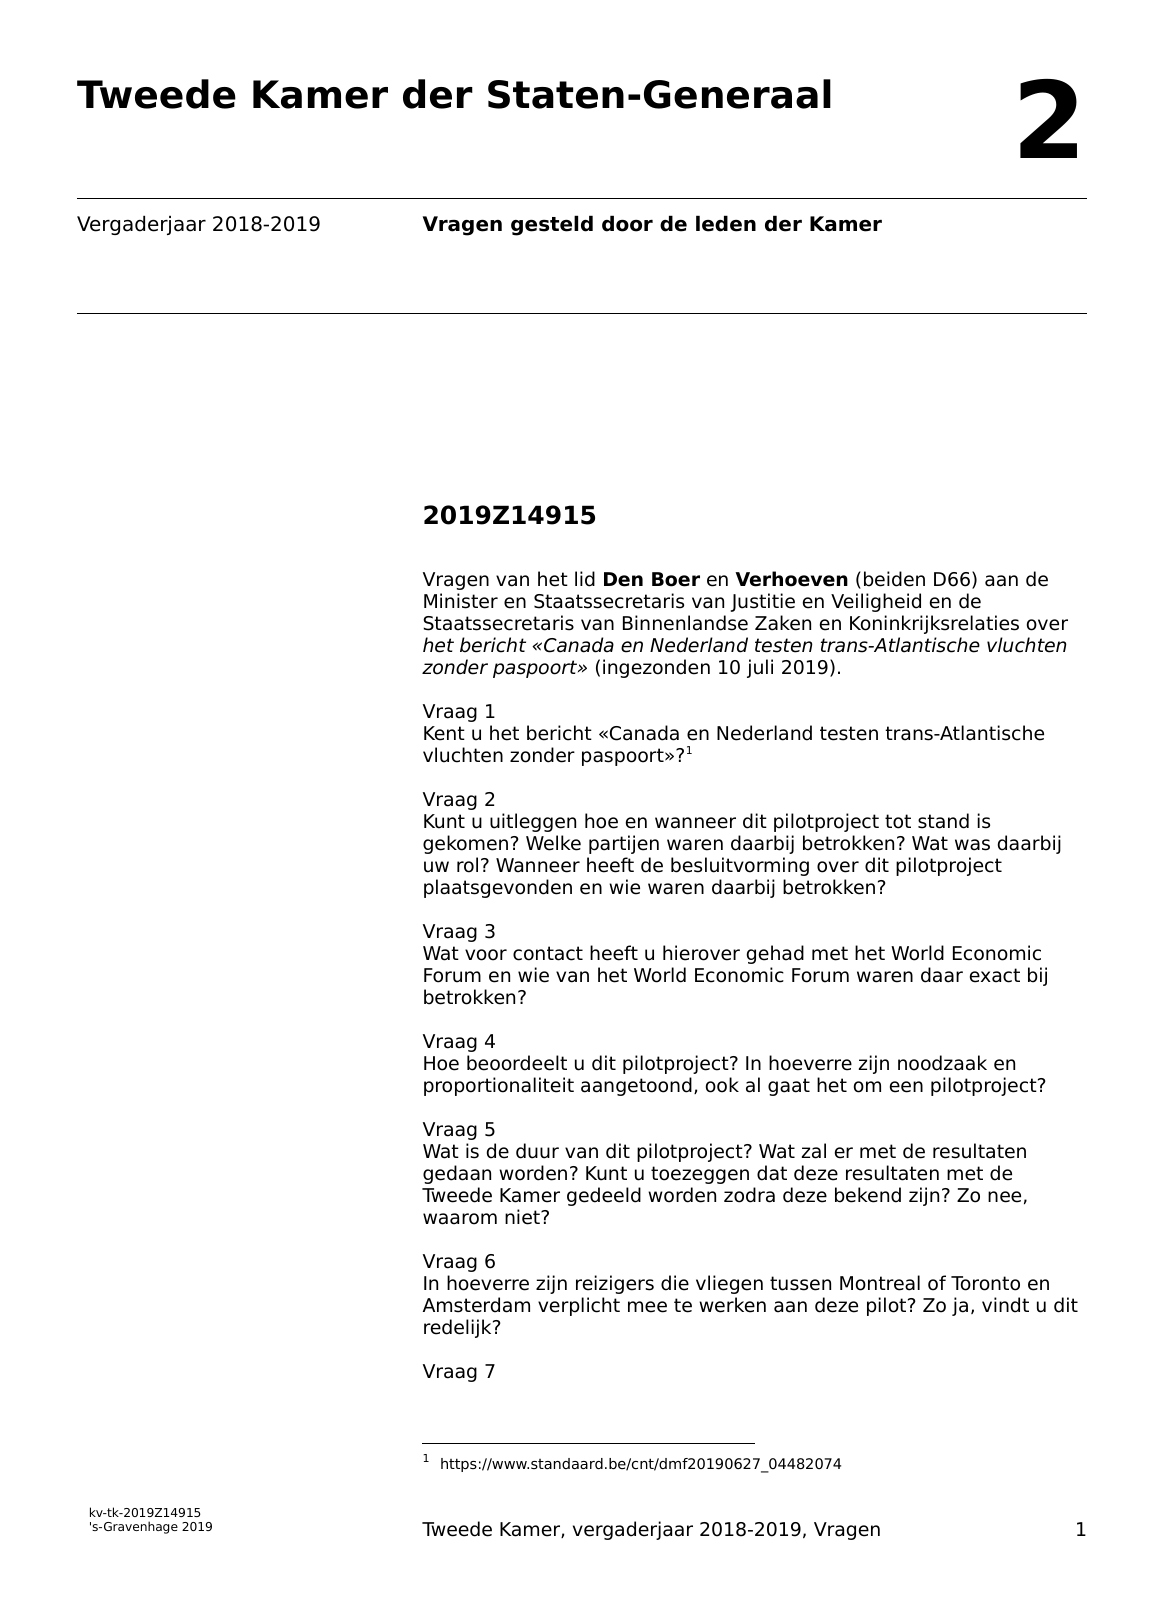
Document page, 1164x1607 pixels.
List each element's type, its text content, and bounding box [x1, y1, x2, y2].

table_header Tweede Kamer der Staten-Generaal [77, 59, 886, 198]
text Kent u het bericht «Canada en Nederland testen trans-Atlantische vluchten zonder paspoort»? [422, 723, 1087, 767]
table_cell Vergaderjaar 2018-2019 [77, 199, 422, 313]
text kv-tk-2019Z14915 [88, 1506, 323, 1520]
table_cell Vragen gesteld door de leden der Kamer [422, 199, 1087, 313]
text Vraag 6 [422, 1251, 1087, 1273]
text Kunt u uitleggen hoe en wanneer dit pilotproject tot stand is gekomen? Welke partijen waren daarbij betrokken? Wat was daarbij uw rol? Wanneer heeft de besluitvorming over dit pilotproject plaatsgevonden en wie waren daarbij betrokken? [422, 811, 1087, 899]
text Vraag 7 [422, 1361, 1087, 1383]
table_header 2 [886, 59, 1087, 198]
text Hoe beoordeelt u dit pilotproject? In hoeverre zijn noodzaak en proportionaliteit aangetoond, ook al gaat het om een pilotproject? [422, 1053, 1087, 1097]
text https://www.standaard.be/cnt/dmf20190627_04482074 [422, 1452, 1087, 1474]
text 2019Z14915 [422, 501, 1087, 531]
text Vraag 5 [422, 1119, 1087, 1141]
text Vraag 3 [422, 921, 1087, 943]
text Vraag 2 [422, 789, 1087, 811]
text Vraag 4 [422, 1031, 1087, 1053]
text Vraag 1 [422, 701, 1087, 723]
text Wat voor contact heeft u hierover gehad met het World Economic Forum en wie van het World Economic Forum waren daar exact bij betrokken? [422, 943, 1087, 1009]
text Vragen van het lid Den Boer en Verhoeven (beiden D66) aan de Minister en Staatssecretaris van Justitie en Veiligheid en de Staatssecretaris van Binnenlandse Zaken en Koninkrijksrelaties over het bericht «Canada en Nederland testen trans-Atlantische vluchten zonder paspoort» (ingezonden 10 juli 2019). [422, 569, 1087, 679]
text 's-Gravenhage 2019 [88, 1520, 323, 1534]
text Wat is de duur van dit pilotproject? Wat zal er met de resultaten gedaan worden? Kunt u toezeggen dat deze resultaten met de Tweede Kamer gedeeld worden zodra deze bekend zijn? Zo nee, waarom niet? [422, 1141, 1087, 1229]
text In hoeverre zijn reizigers die vliegen tussen Montreal of Toronto en Amsterdam verplicht mee te werken aan deze pilot? Zo ja, vindt u dit redelijk? [422, 1273, 1087, 1339]
